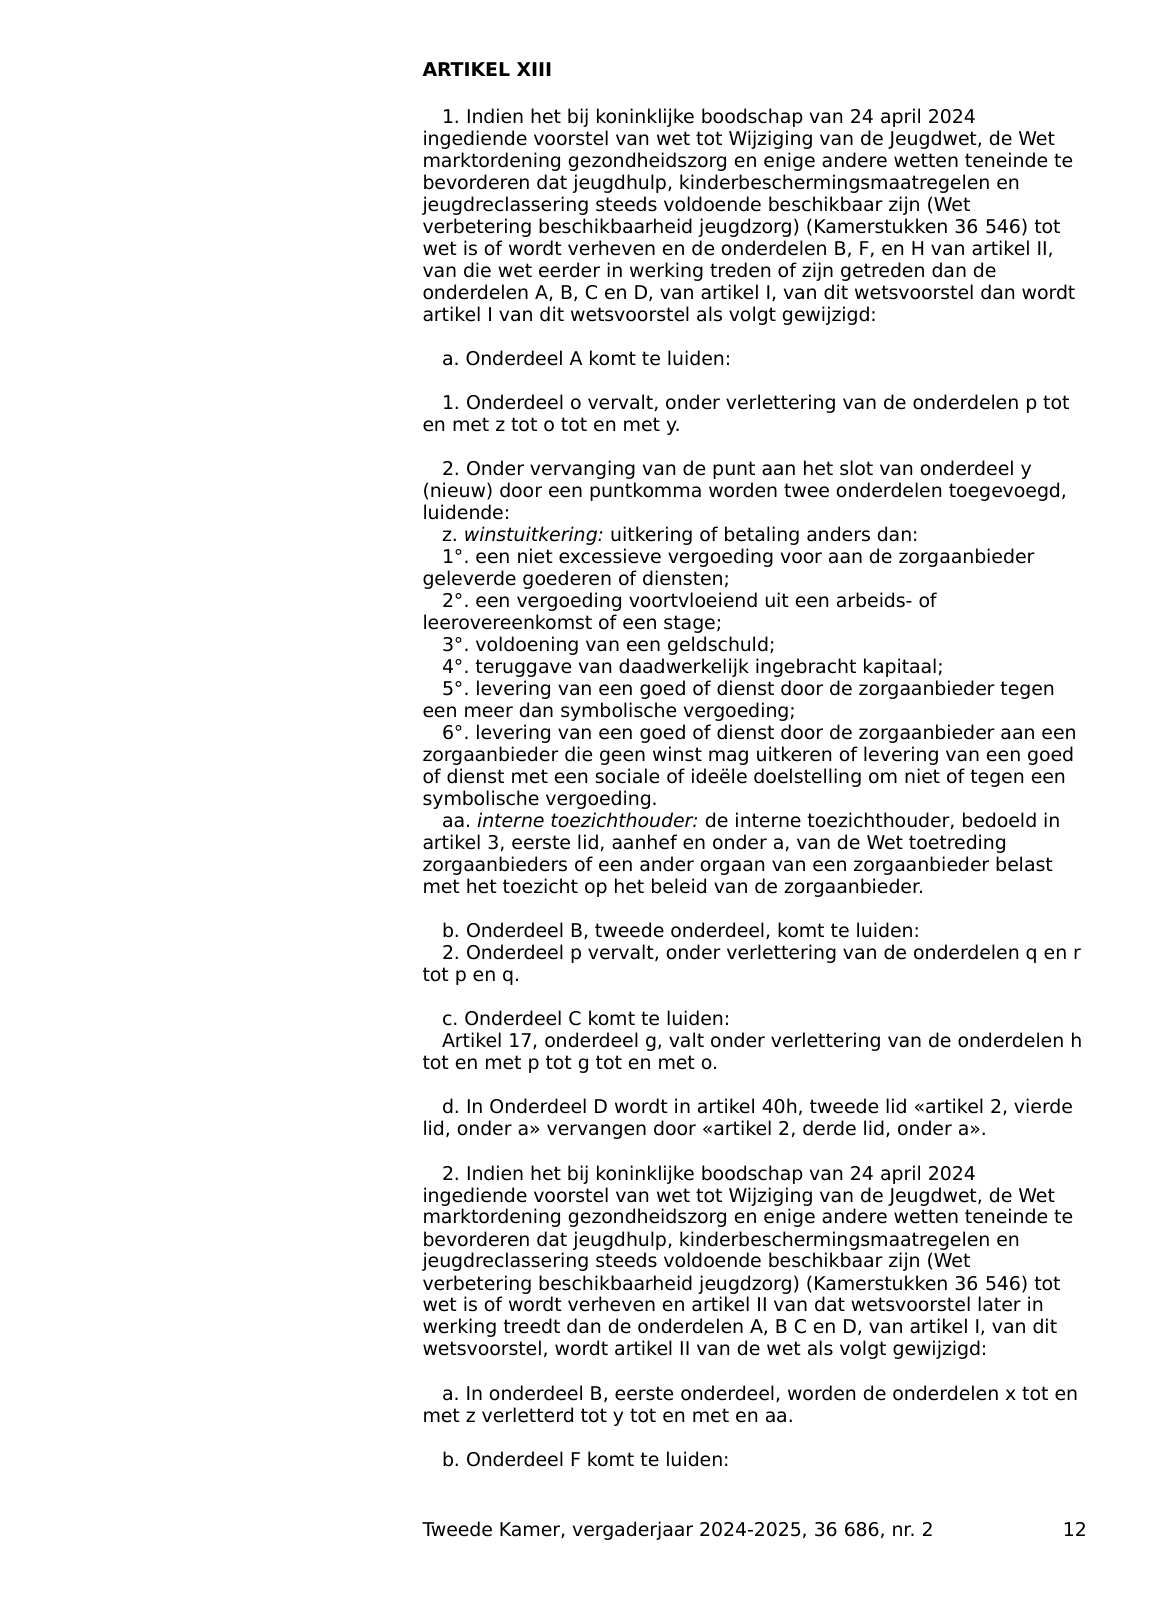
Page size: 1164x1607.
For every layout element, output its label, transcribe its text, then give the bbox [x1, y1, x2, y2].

text 6°. levering van een goed of dienst door de zorgaanbieder aan een zorgaanbieder die geen winst mag uitkeren of levering van een goed of dienst met een sociale of ideële doelstelling om niet of tegen een symbolische vergoeding. [422, 722, 1087, 810]
text 2°. een vergoeding voortvloeiend uit een arbeids- of leerovereenkomst of een stage; [422, 590, 1087, 634]
text 1. Indien het bij koninklijke boodschap van 24 april 2024 ingediende voorstel van wet tot Wijziging van de Jeugdwet, de Wet marktordening gezondheidszorg en enige andere wetten teneinde te bevorderen dat jeugdhulp, kinderbeschermingsmaatregelen en jeugdreclassering steeds voldoende beschikbaar zijn (Wet verbetering beschikbaarheid jeugdzorg) (Kamerstukken 36 546) tot wet is of wordt verheven en de onderdelen B, F, en H van artikel II, van die wet eerder in werking treden of zijn getreden dan de onderdelen A, B, C en D, van artikel I, van dit wetsvoorstel dan wordt artikel I van dit wetsvoorstel als volgt gewijzigd: [422, 106, 1087, 326]
text aa. interne toezichthouder: de interne toezichthouder, bedoeld in artikel 3, eerste lid, aanhef en onder a, van de Wet toetreding zorgaanbieders of een ander orgaan van een zorgaanbieder belast met het toezicht op het beleid van de zorgaanbieder. [422, 810, 1087, 898]
text a. Onderdeel A komt te luiden: [422, 348, 1087, 370]
text 2. Onderdeel p vervalt, onder verlettering van de onderdelen q en r tot p en q. [422, 942, 1087, 986]
text z. winstuitkering: uitkering of betaling anders dan: [422, 524, 1087, 546]
text a. In onderdeel B, eerste onderdeel, worden de onderdelen x tot en met z verletterd tot y tot en met en aa. [422, 1382, 1087, 1426]
text b. Onderdeel F komt te luiden: [422, 1449, 1087, 1471]
text c. Onderdeel C komt te luiden: [422, 1008, 1087, 1030]
text d. In Onderdeel D wordt in artikel 40h, tweede lid «artikel 2, vierde lid, onder a» vervangen door «artikel 2, derde lid, onder a». [422, 1096, 1087, 1140]
text 1°. een niet excessieve vergoeding voor aan de zorgaanbieder geleverde goederen of diensten; [422, 546, 1087, 590]
text 1. Onderdeel o vervalt, onder verlettering van de onderdelen p tot en met z tot o tot en met y. [422, 392, 1087, 436]
text b. Onderdeel B, tweede onderdeel, komt te luiden: [422, 920, 1087, 942]
subtitle ARTIKEL XIII [422, 59, 1087, 81]
text 3°. voldoening van een geldschuld; [422, 634, 1087, 656]
text 2. Onder vervanging van de punt aan het slot van onderdeel y (nieuw) door een puntkomma worden twee onderdelen toegevoegd, luidende: [422, 458, 1087, 524]
text Artikel 17, onderdeel g, valt onder verlettering van de onderdelen h tot en met p tot g tot en met o. [422, 1030, 1087, 1074]
text 4°. teruggave van daadwerkelijk ingebracht kapitaal; [422, 656, 1087, 678]
text 5°. levering van een goed of dienst door de zorgaanbieder tegen een meer dan symbolische vergoeding; [422, 678, 1087, 722]
text 2. Indien het bij koninklijke boodschap van 24 april 2024 ingediende voorstel van wet tot Wijziging van de Jeugdwet, de Wet marktordening gezondheidszorg en enige andere wetten teneinde te bevorderen dat jeugdhulp, kinderbeschermingsmaatregelen en jeugdreclassering steeds voldoende beschikbaar zijn (Wet verbetering beschikbaarheid jeugdzorg) (Kamerstukken 36 546) tot wet is of wordt verheven en artikel II van dat wetsvoorstel later in werking treedt dan de onderdelen A, B C en D, van artikel I, van dit wetsvoorstel, wordt artikel II van de wet als volgt gewijzigd: [422, 1162, 1087, 1360]
